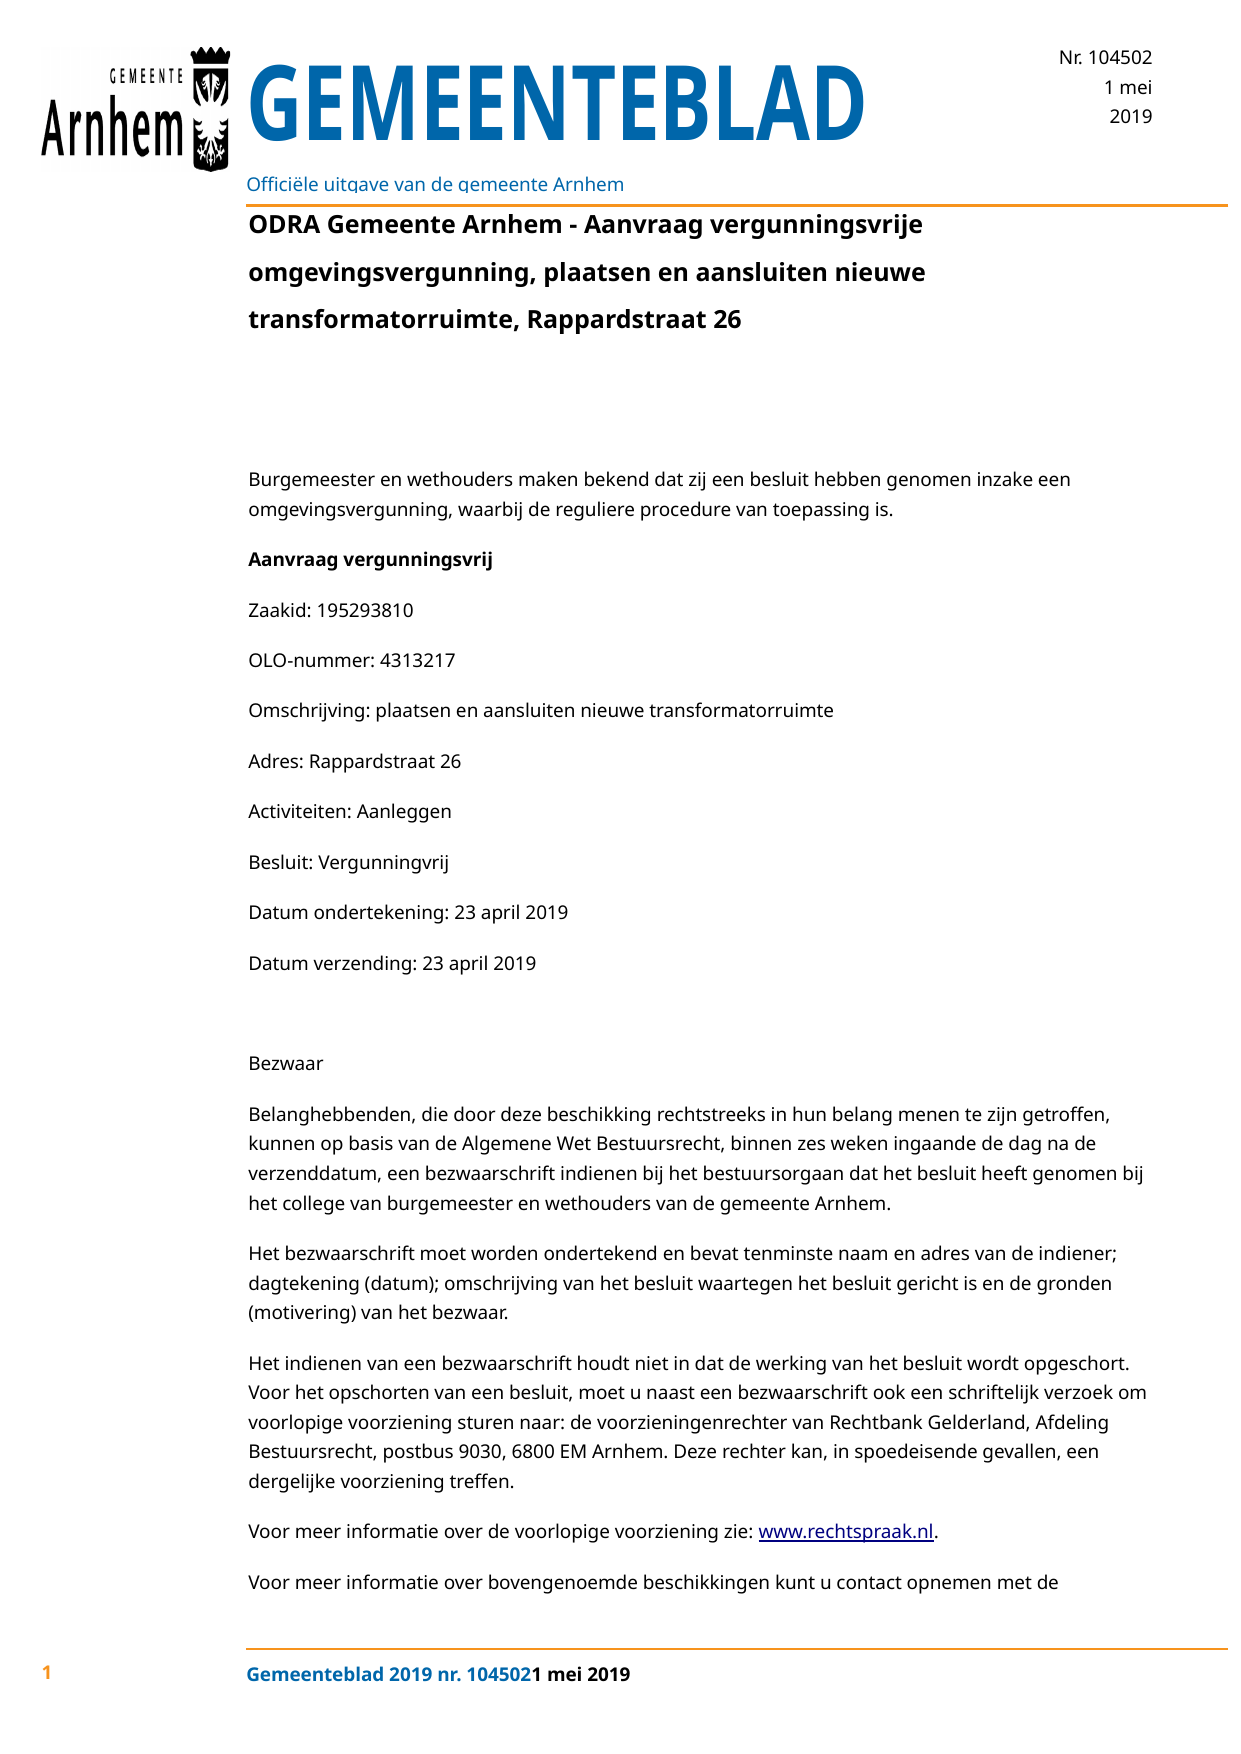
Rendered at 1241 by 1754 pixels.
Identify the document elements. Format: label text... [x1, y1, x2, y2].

text Het bezwaarschrift moet worden ondertekend en bevat tenminste naam en adres van de indiener; dagtekening (datum); omschrijving van het besluit waartegen het besluit gericht is en de gronden (motivering) van het bezwaar. [248, 1240, 1152, 1325]
text Burgemeester en wethouders maken bekend dat zij een besluit hebben genomen inzake een omgevingsvergunning, waarbij de reguliere procedure van toepassing is. [248, 466, 1152, 522]
text Adres: Rappardstraat 26 [248, 748, 1152, 774]
text Voor meer informatie over de voorlopige voorziening zie: www.rechtspraak.nl. [248, 1518, 1152, 1544]
text Belanghebbenden, die door deze beschikking rechtstreeks in hun belang menen te zijn getroffen, kunnen op basis van de Algemene Wet Bestuursrecht, binnen zes weken ingaande de dag na de verzenddatum, een bezwaarschrift indienen bij het bestuursorgaan dat het besluit heeft genomen bij het college van burgemeester en wethouders van de gemeente Arnhem. [248, 1101, 1152, 1215]
text Voor meer informatie over bovengenoemde beschikkingen kunt u contact opnemen met de [248, 1569, 1152, 1594]
text ODRA Gemeente Arnhem - Aanvraag vergunningsvrije omgevingsvergunning, plaatsen en aansluiten nieuwe transformatorruimte, Rappardstraat 26 [248, 207, 1152, 336]
text Activiteiten: Aanleggen [248, 798, 1152, 824]
text Het indienen van een bezwaarschrift houdt niet in dat de werking van het besluit wordt opgeschort. Voor het opschorten van een besluit, moet u naast een bezwaarschrift ook een schriftelijk verzoek om voorlopige voorziening sturen naar: de voorzieningenrechter van Rechtbank Gelderland, Afdeling Bestuursrecht, postbus 9030, 6800 EM Arnhem. Deze rechter kan, in spoedeisende gevallen, een dergelijke voorziening treffen. [248, 1350, 1152, 1494]
text Zaakid: 195293810 [248, 597, 1152, 622]
text Datum verzending: 23 april 2019 [248, 950, 1152, 975]
text Datum ondertekening: 23 april 2019 [248, 899, 1152, 925]
text Bezwaar [248, 1051, 1152, 1076]
text Besluit: Vergunningvrij [248, 849, 1152, 874]
picture [41, 47, 231, 172]
text OLO-nummer: 4313217 [248, 647, 1152, 673]
text Aanvraag vergunningsvrij [248, 546, 1152, 572]
text Omschrijving: plaatsen en aansluiten nieuwe transformatorruimte [248, 698, 1152, 723]
